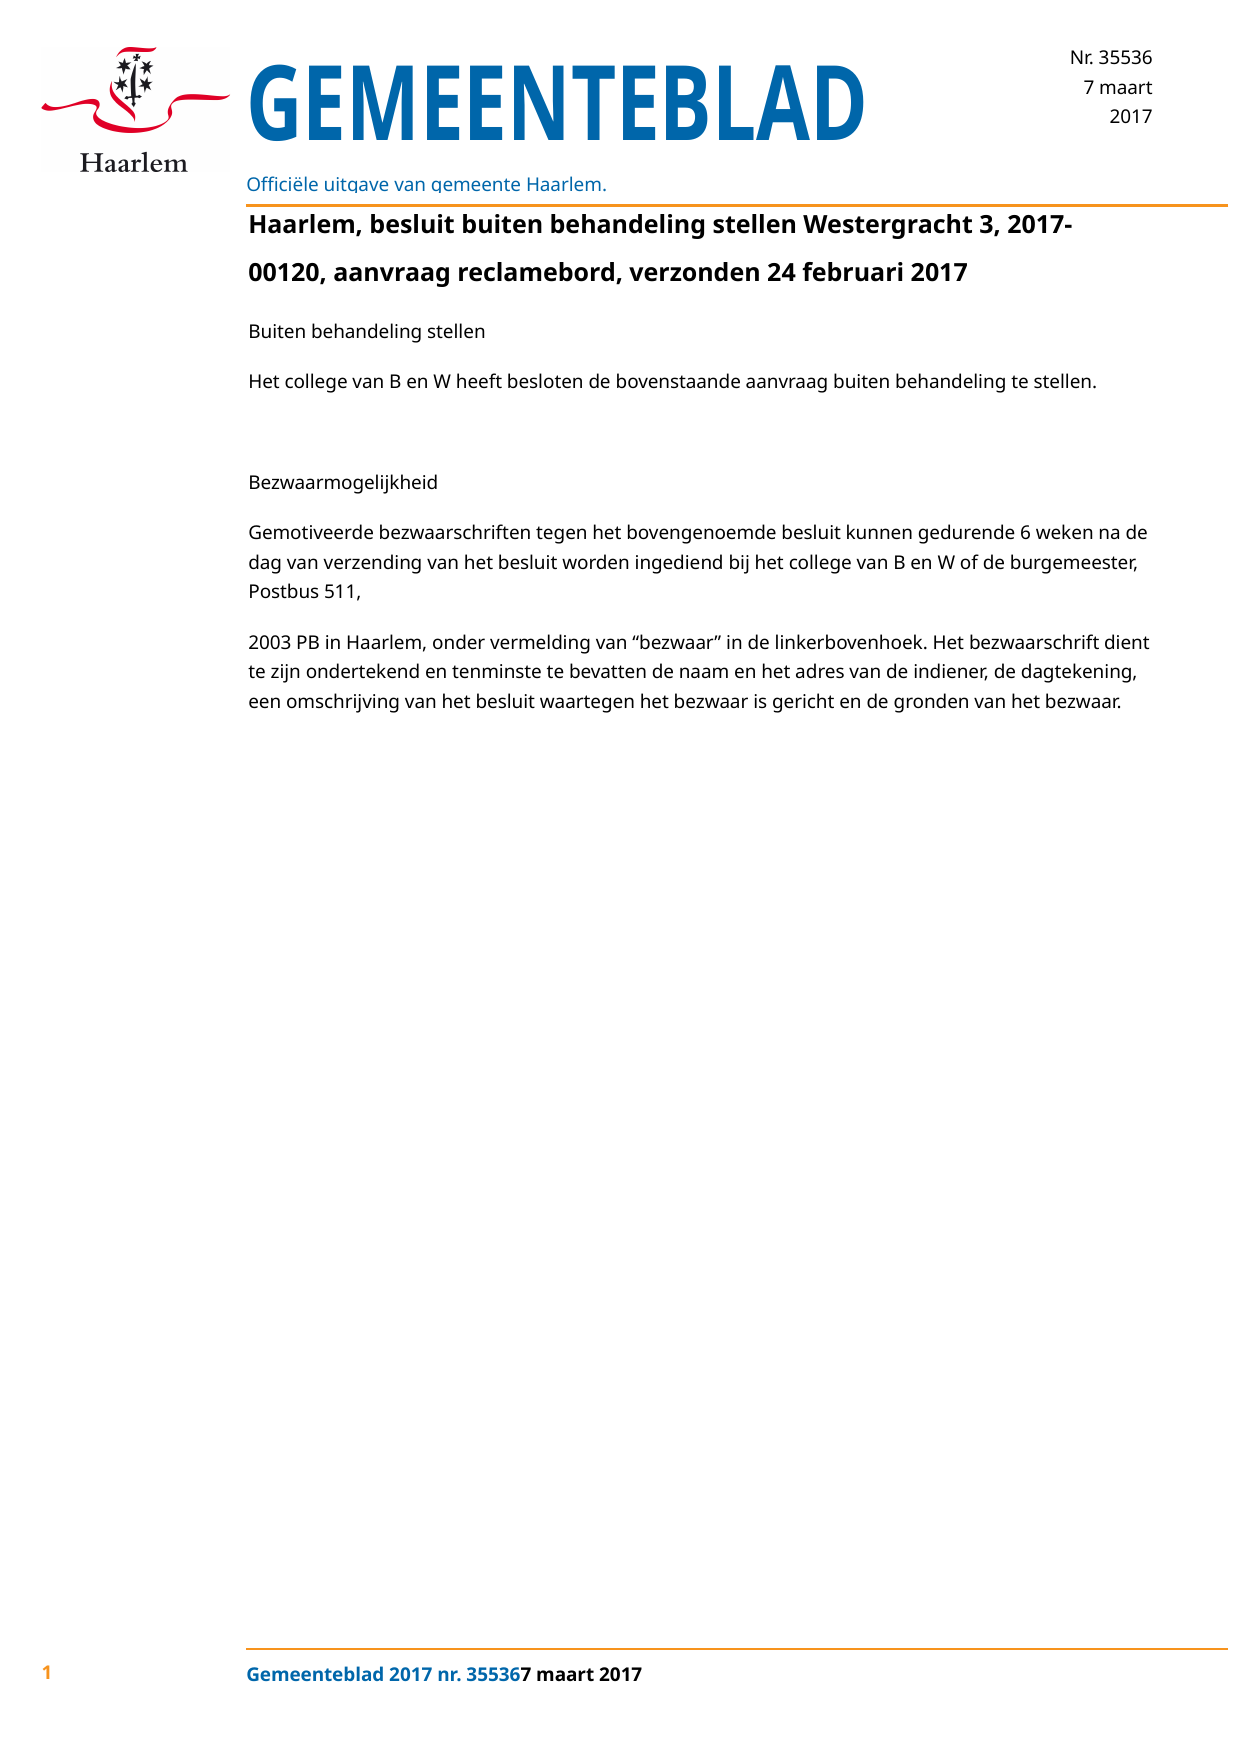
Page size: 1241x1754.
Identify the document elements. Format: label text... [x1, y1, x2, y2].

text Buiten behandeling stellen [248, 318, 1152, 344]
text Het college van B en W heeft besloten de bovenstaande aanvraag buiten behandeling te stellen. [248, 368, 1152, 394]
text 2003 PB in Haarlem, onder vermelding van “bezwaar” in de linkerbovenhoek. Het bezwaarschrift dient te zijn ondertekend en tenminste te bevatten de naam en het adres van de indiener, de dagtekening, een omschrijving van het besluit waartegen het bezwaar is gericht en de gronden van het bezwaar. [248, 629, 1152, 714]
picture [41, 47, 231, 172]
text Haarlem, besluit buiten behandeling stellen Westergracht 3, 2017-00120, aanvraag reclamebord, verzonden 24 februari 2017 [248, 207, 1152, 288]
text Gemotiveerde bezwaarschriften tegen het bovengenoemde besluit kunnen gedurende 6 weken na de dag van verzending van het besluit worden ingediend bij het college van B en W of de burgemeester, Postbus 511, [248, 519, 1152, 604]
text Bezwaarmogelijkheid [248, 469, 1152, 495]
